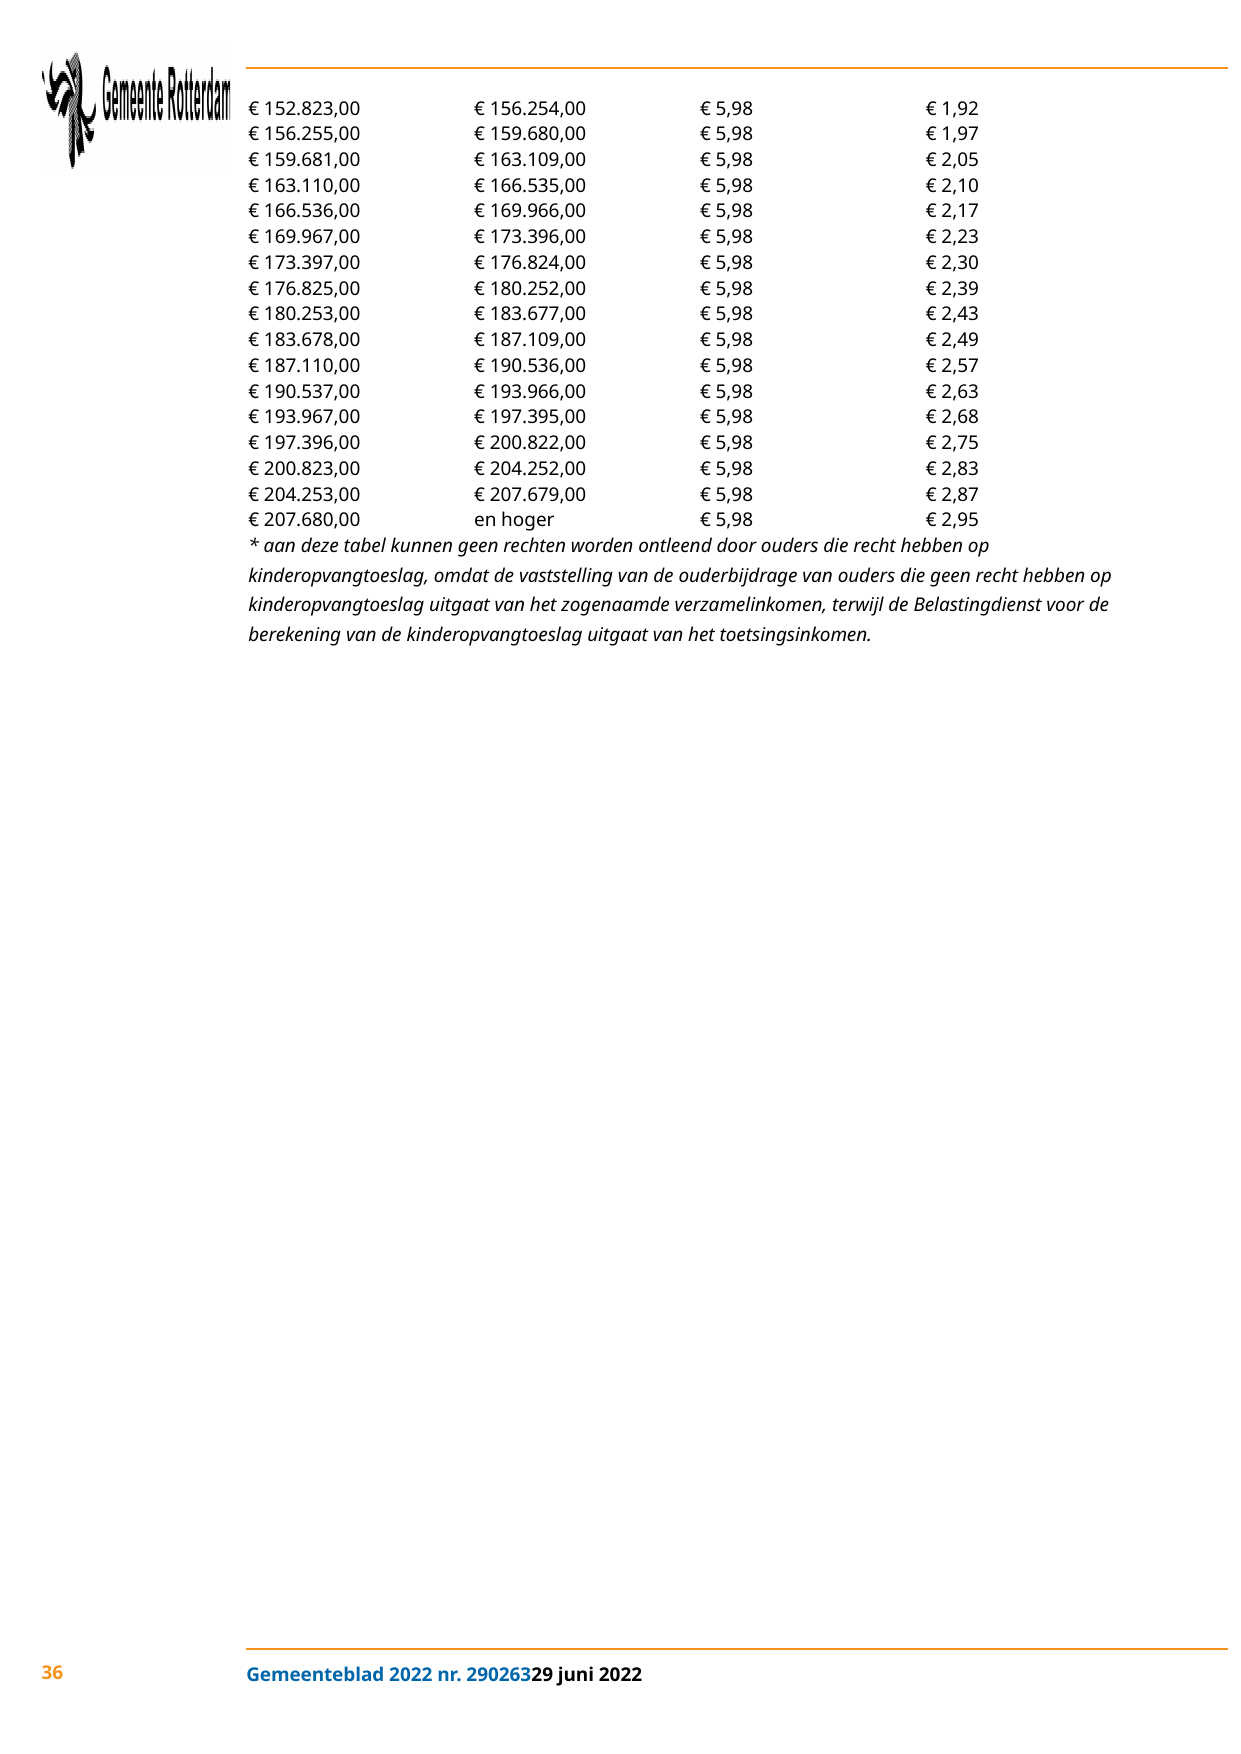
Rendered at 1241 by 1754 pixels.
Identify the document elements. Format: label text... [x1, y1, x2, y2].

table_cell € 5,98 [700, 121, 926, 146]
table_cell € 169.966,00 [474, 198, 700, 223]
table_cell € 5,98 [700, 172, 926, 198]
table_cell € 5,98 [700, 275, 926, 301]
table_cell € 5,98 [700, 404, 926, 429]
table_cell € 173.397,00 [248, 249, 474, 275]
table_cell € 204.252,00 [474, 455, 700, 481]
table_cell € 2,23 [926, 224, 1152, 249]
table_cell € 5,98 [700, 506, 926, 532]
table_cell € 163.109,00 [474, 146, 700, 172]
table_cell € 5,98 [700, 455, 926, 481]
table_cell € 200.823,00 [248, 455, 474, 481]
table_cell € 2,87 [926, 481, 1152, 506]
table_cell € 180.252,00 [474, 275, 700, 301]
table_cell € 180.253,00 [248, 301, 474, 326]
picture [41, 47, 231, 172]
table_cell € 166.535,00 [474, 172, 700, 198]
table_cell € 5,98 [700, 326, 926, 352]
table_cell € 204.253,00 [248, 481, 474, 506]
table_cell € 2,17 [926, 198, 1152, 223]
table_cell € 5,98 [700, 301, 926, 326]
table_cell € 2,30 [926, 249, 1152, 275]
table_cell € 190.537,00 [248, 378, 474, 403]
table_cell € 2,75 [926, 429, 1152, 455]
table_cell € 2,95 [926, 506, 1152, 532]
table_cell € 187.110,00 [248, 352, 474, 378]
table_cell en hoger [474, 506, 700, 532]
table_cell € 5,98 [700, 352, 926, 378]
table_cell € 5,98 [700, 95, 926, 121]
table_cell € 2,05 [926, 146, 1152, 172]
table_cell € 2,39 [926, 275, 1152, 301]
table_cell € 187.109,00 [474, 326, 700, 352]
table_cell € 1,92 [926, 95, 1152, 121]
table_cell € 156.254,00 [474, 95, 700, 121]
table_cell € 2,83 [926, 455, 1152, 481]
table_cell € 5,98 [700, 249, 926, 275]
table_cell € 169.967,00 [248, 224, 474, 249]
table_cell € 197.395,00 [474, 404, 700, 429]
table_cell € 2,49 [926, 326, 1152, 352]
table_cell € 2,57 [926, 352, 1152, 378]
table_cell € 176.824,00 [474, 249, 700, 275]
table_cell € 152.823,00 [248, 95, 474, 121]
table_cell € 193.966,00 [474, 378, 700, 403]
table_cell € 166.536,00 [248, 198, 474, 223]
table_cell € 2,10 [926, 172, 1152, 198]
table_cell € 163.110,00 [248, 172, 474, 198]
table_cell € 207.679,00 [474, 481, 700, 506]
table_cell € 190.536,00 [474, 352, 700, 378]
table_cell € 207.680,00 [248, 506, 474, 532]
table_cell € 5,98 [700, 481, 926, 506]
table_cell € 5,98 [700, 224, 926, 249]
table_cell € 2,68 [926, 404, 1152, 429]
table_cell € 5,98 [700, 378, 926, 403]
table_cell € 200.822,00 [474, 429, 700, 455]
table_cell € 176.825,00 [248, 275, 474, 301]
table_cell € 173.396,00 [474, 224, 700, 249]
table_cell * aan deze tabel kunnen geen rechten worden ontleend door ouders die recht hebben op kinderopvangtoeslag, omdat de vaststelling van de ouderbijdrage van ouders die geen recht hebben op kinderopvangtoeslag uitgaat van het zogenaamde verzamelinkomen, terwijl de Belastingdienst voor de berekening van de kinderopvangtoeslag uitgaat van het toetsingsinkomen. [248, 532, 1152, 647]
table_cell € 1,97 [926, 121, 1152, 146]
table_cell € 197.396,00 [248, 429, 474, 455]
table_cell € 5,98 [700, 429, 926, 455]
table_cell € 2,63 [926, 378, 1152, 403]
table_cell € 159.680,00 [474, 121, 700, 146]
table_cell € 183.678,00 [248, 326, 474, 352]
table_cell € 159.681,00 [248, 146, 474, 172]
table_cell € 183.677,00 [474, 301, 700, 326]
table_cell € 156.255,00 [248, 121, 474, 146]
table_cell € 5,98 [700, 146, 926, 172]
table_cell € 193.967,00 [248, 404, 474, 429]
table_cell € 5,98 [700, 198, 926, 223]
table_cell € 2,43 [926, 301, 1152, 326]
